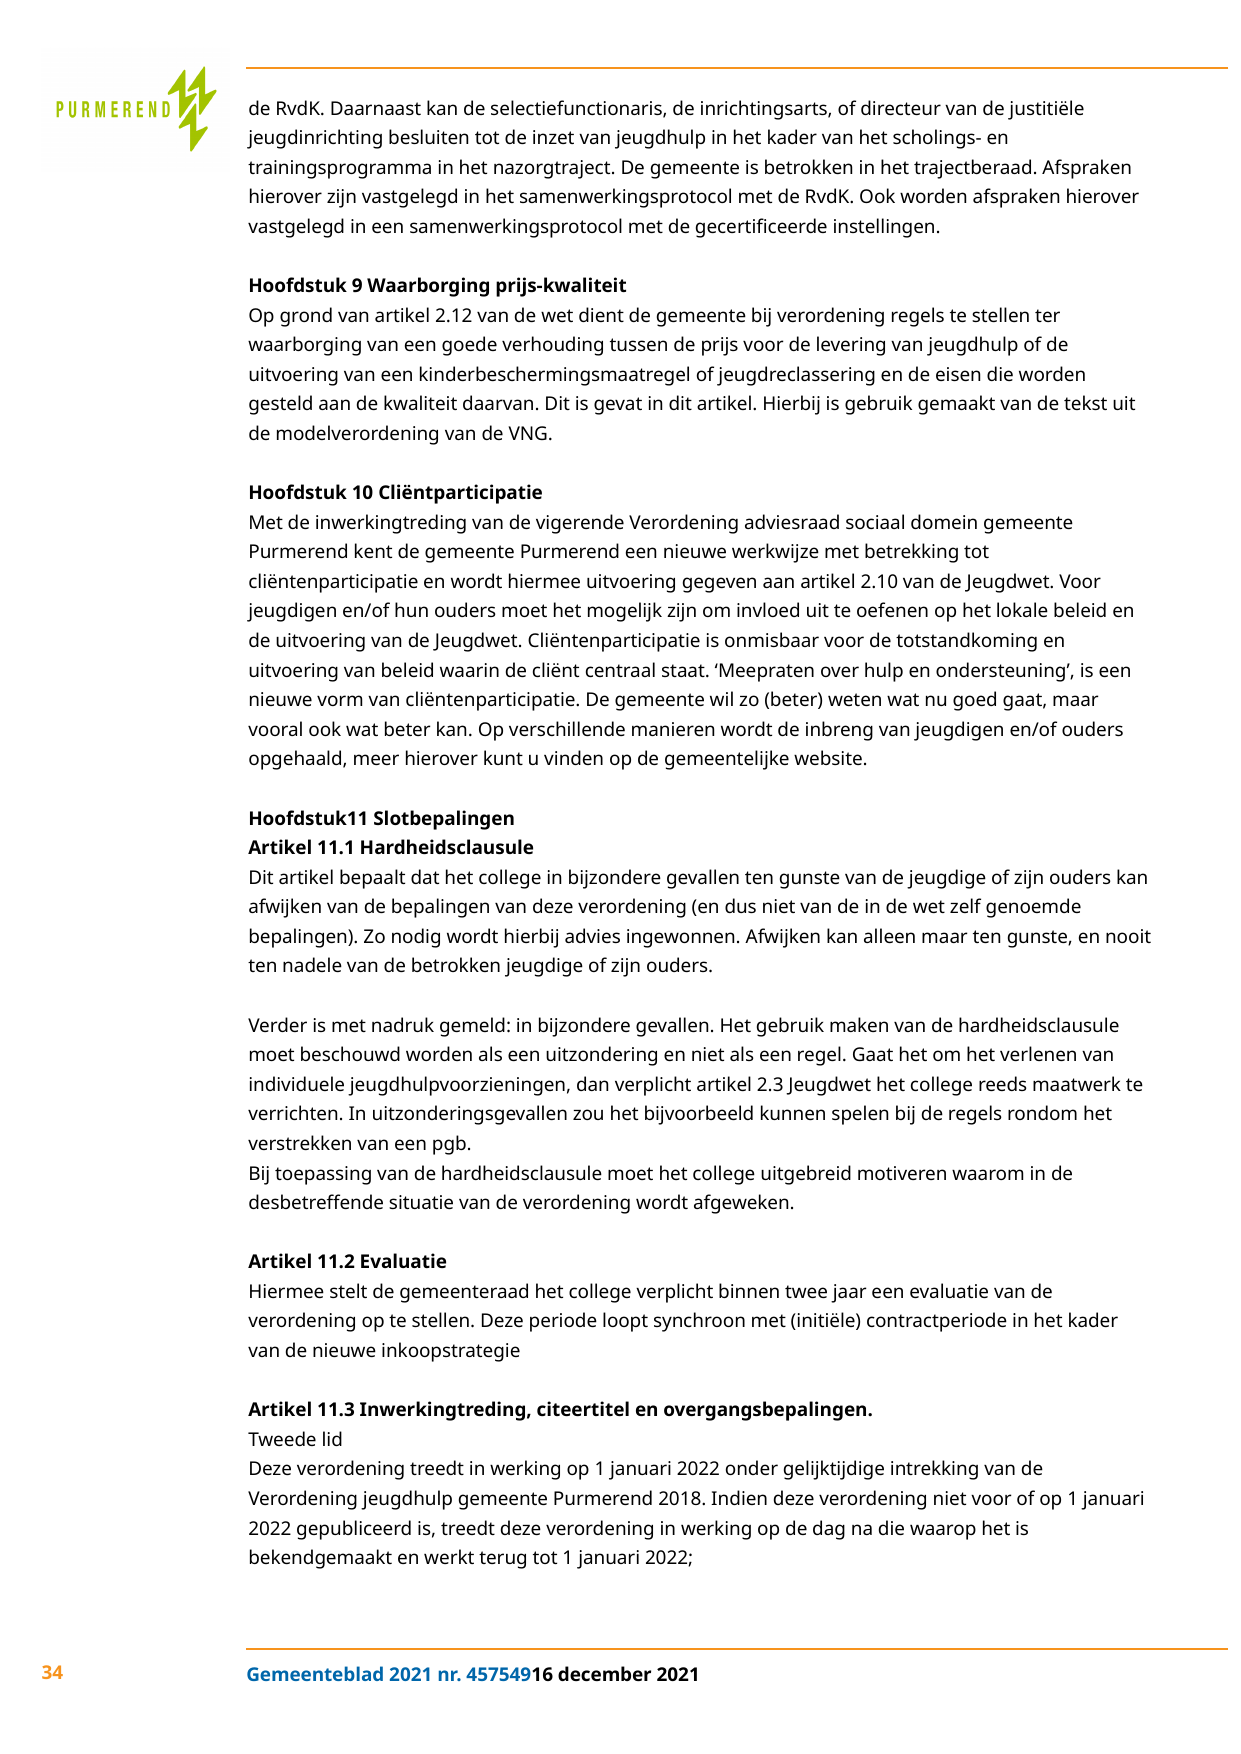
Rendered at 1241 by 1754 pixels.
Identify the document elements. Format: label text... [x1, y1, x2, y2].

text Dit artikel bepaalt dat het college in bijzondere gevallen ten gunste van de jeugdige of zijn ouders kan afwijken van de bepalingen van deze verordening (en dus niet van de in de wet zelf genoemde bepalingen). Zo nodig wordt hierbij advies ingewonnen. Afwijken kan alleen maar ten gunste, en nooit ten nadele van de betrokken jeugdige of zijn ouders. [248, 864, 1152, 978]
text Bij toepassing van de hardheidsclausule moet het college uitgebreid motiveren waarom in de desbetreffende situatie van de verordening wordt afgeweken. [248, 1160, 1152, 1215]
text Hoofdstuk 9 Waarborging prijs-kwaliteit [248, 272, 1152, 298]
text Met de inwerkingtreding van de vigerende Verordening adviesraad sociaal domein gemeente Purmerend kent de gemeente Purmerend een nieuwe werkwijze met betrekking tot cliëntenparticipatie en wordt hiermee uitvoering gegeven aan artikel 2.10 van de Jeugdwet. Voor jeugdigen en/of hun ouders moet het mogelijk zijn om invloed uit te oefenen op het lokale beleid en de uitvoering van de Jeugdwet. Cliëntenparticipatie is onmisbaar voor de totstandkoming en uitvoering van beleid waarin de cliënt centraal staat. ‘Meepraten over hulp en ondersteuning’, is een nieuwe vorm van cliëntenparticipatie. De gemeente wil zo (beter) weten wat nu goed gaat, maar vooral ook wat beter kan. Op verschillende manieren wordt de inbreng van jeugdigen en/of ouders opgehaald, meer hierover kunt u vinden op de gemeentelijke website. [248, 509, 1152, 771]
text de RvdK. Daarnaast kan de selectiefunctionaris, de inrichtingsarts, of directeur van de justitiële jeugdinrichting besluiten tot de inzet van jeugdhulp in het kader van het scholings‐ en trainingsprogramma in het nazorgtraject. De gemeente is betrokken in het trajectberaad. Afspraken hierover zijn vastgelegd in het samenwerkingsprotocol met de RvdK. Ook worden afspraken hierover vastgelegd in een samenwerkingsprotocol met de gecertificeerde instellingen. [248, 95, 1152, 239]
text Artikel 11.3 Inwerkingtreding, citeertitel en overgangsbepalingen. [248, 1396, 1152, 1422]
text Tweede lid [248, 1426, 1152, 1452]
picture [41, 47, 231, 172]
text Hoofdstuk11 Slotbepalingen [248, 805, 1152, 831]
text Artikel 11.2 Evaluatie [248, 1248, 1152, 1274]
text Verder is met nadruk gemeld: in bijzondere gevallen. Het gebruik maken van de hardheidsclausule moet beschouwd worden als een uitzondering en niet als een regel. Gaat het om het verlenen van individuele jeugdhulpvoorzieningen, dan verplicht artikel 2.3 Jeugdwet het college reeds maatwerk te verrichten. In uitzonderingsgevallen zou het bijvoorbeeld kunnen spelen bij de regels rondom het verstrekken van een pgb. [248, 1012, 1152, 1156]
text Hoofdstuk 10 Cliëntparticipatie [248, 479, 1152, 505]
text Hiermee stelt de gemeenteraad het college verplicht binnen twee jaar een evaluatie van de verordening op te stellen. Deze periode loopt synchroon met (initiële) contractperiode in het kader van de nieuwe inkoopstrategie [248, 1278, 1152, 1363]
text Artikel 11.1 Hardheidsclausule [248, 834, 1152, 860]
text Op grond van artikel 2.12 van de wet dient de gemeente bij verordening regels te stellen ter waarborging van een goede verhouding tussen de prijs voor de levering van jeugdhulp of de uitvoering van een kinderbeschermingsmaatregel of jeugdreclassering en de eisen die worden gesteld aan de kwaliteit daarvan. Dit is gevat in dit artikel. Hierbij is gebruik gemaakt van de tekst uit de modelverordening van de VNG. [248, 302, 1152, 446]
text Deze verordening treedt in werking op 1 januari 2022 onder gelijktijdige intrekking van de Verordening jeugdhulp gemeente Purmerend 2018. Indien deze verordening niet voor of op 1 januari 2022 gepubliceerd is, treedt deze verordening in werking op de dag na die waarop het is bekendgemaakt en werkt terug tot 1 januari 2022; [248, 1456, 1152, 1570]
